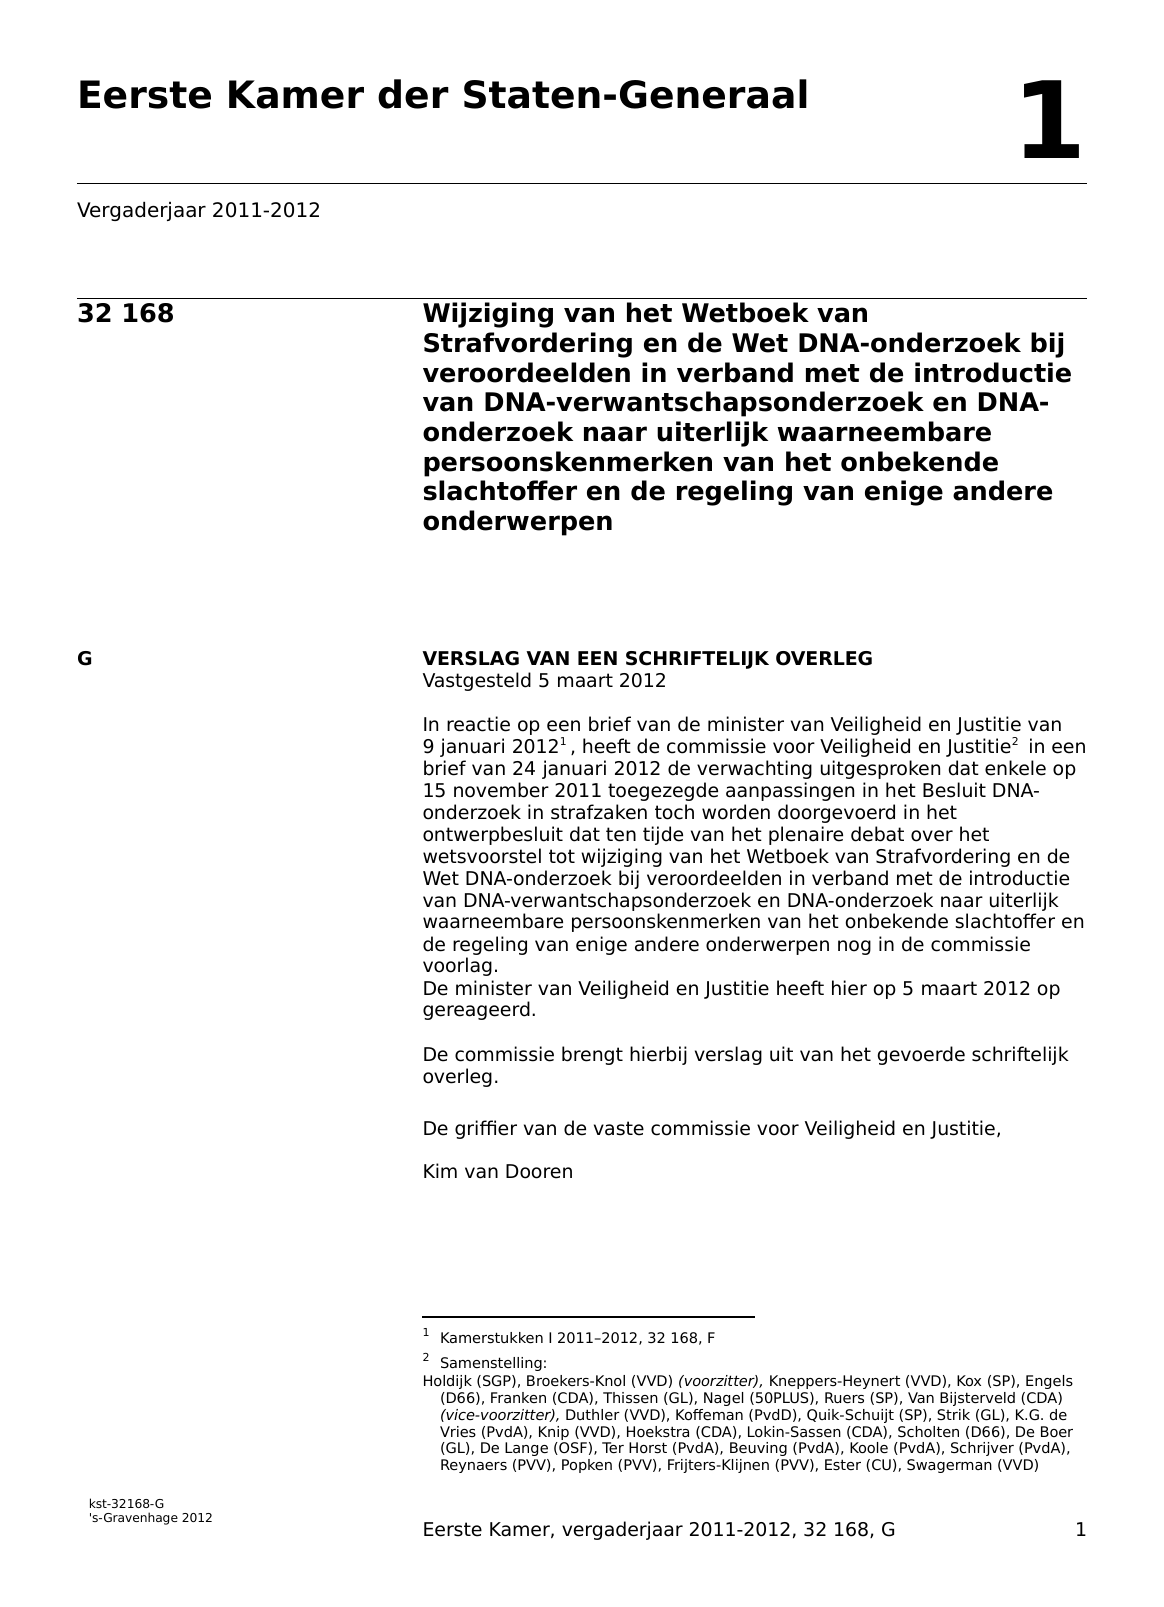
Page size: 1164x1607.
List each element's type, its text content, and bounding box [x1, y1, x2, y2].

text Samenstelling: [422, 1351, 1087, 1373]
text De griffier van de vaste commissie voor Veiligheid en Justitie, Kim van Dooren [422, 1117, 1087, 1183]
subtitle G VERSLAG VAN EEN SCHRIFTELIJK OVERLEG [77, 647, 1087, 669]
text De minister van Veiligheid en Justitie heeft hier op 5 maart 2012 op gereageerd. [422, 977, 1087, 1021]
table_cell Vergaderjaar 2011-2012 [77, 184, 1087, 298]
text 's-Gravenhage 2012 [88, 1511, 323, 1525]
text Kamerstukken I 2011–2012, 32 168, F [422, 1326, 1087, 1348]
text In reactie op een brief van de minister van Veiligheid en Justitie van 9 januari 2012, heeft de commissie voor Veiligheid en Justitie in een brief van 24 januari 2012 de verwachting uitgesproken dat enkele op 15 november 2011 toegezegde aanpassingen in het Besluit DNA-onderzoek in strafzaken toch worden doorgevoerd in het ontwerpbesluit dat ten tijde van het plenaire debat over het wetsvoorstel tot wijziging van het Wetboek van Strafvordering en de Wet DNA-onderzoek bij veroordeelden in verband met de introductie van DNA-verwantschapsonderzoek en DNA-onderzoek naar uiterlijk waarneembare persoonskenmerken van het onbekende slachtoffer en de regeling van enige andere onderwerpen nog in de commissie voorlag. [422, 714, 1087, 977]
table_header 1 [886, 59, 1087, 183]
subtitle 32 168 Wijziging van het Wetboek van Strafvordering en de Wet DNA-onderzoek bij veroordeelden in verband met de introductie van DNA-verwantschapsonderzoek en DNA-onderzoek naar uiterlijk waarneembare persoonskenmerken van het onbekende slachtoffer en de regeling van enige andere onderwerpen [77, 299, 1087, 536]
text kst-32168-G [88, 1497, 323, 1511]
text De commissie brengt hierbij verslag uit van het gevoerde schriftelijk overleg. [422, 1043, 1087, 1087]
text Holdijk (SGP), Broekers-Knol (VVD) (voorzitter), Kneppers-Heynert (VVD), Kox (SP), Engels (D66), Franken (CDA), Thissen (GL), Nagel (50PLUS), Ruers (SP), Van Bijsterveld (CDA) (vice-voorzitter), Duthler (VVD), Koffeman (PvdD), Quik-Schuijt (SP), Strik (GL), K.G. de Vries (PvdA), Knip (VVD), Hoekstra (CDA), Lokin-Sassen (CDA), Scholten (D66), De Boer (GL), De Lange (OSF), Ter Horst (PvdA), Beuving (PvdA), Koole (PvdA), Schrijver (PvdA), Reynaers (PVV), Popken (PVV), Frijters-Klijnen (PVV), Ester (CU), Swagerman (VVD) [422, 1373, 1087, 1474]
text Vastgesteld 5 maart 2012 [422, 669, 1087, 691]
table_header Eerste Kamer der Staten-Generaal [77, 59, 886, 183]
